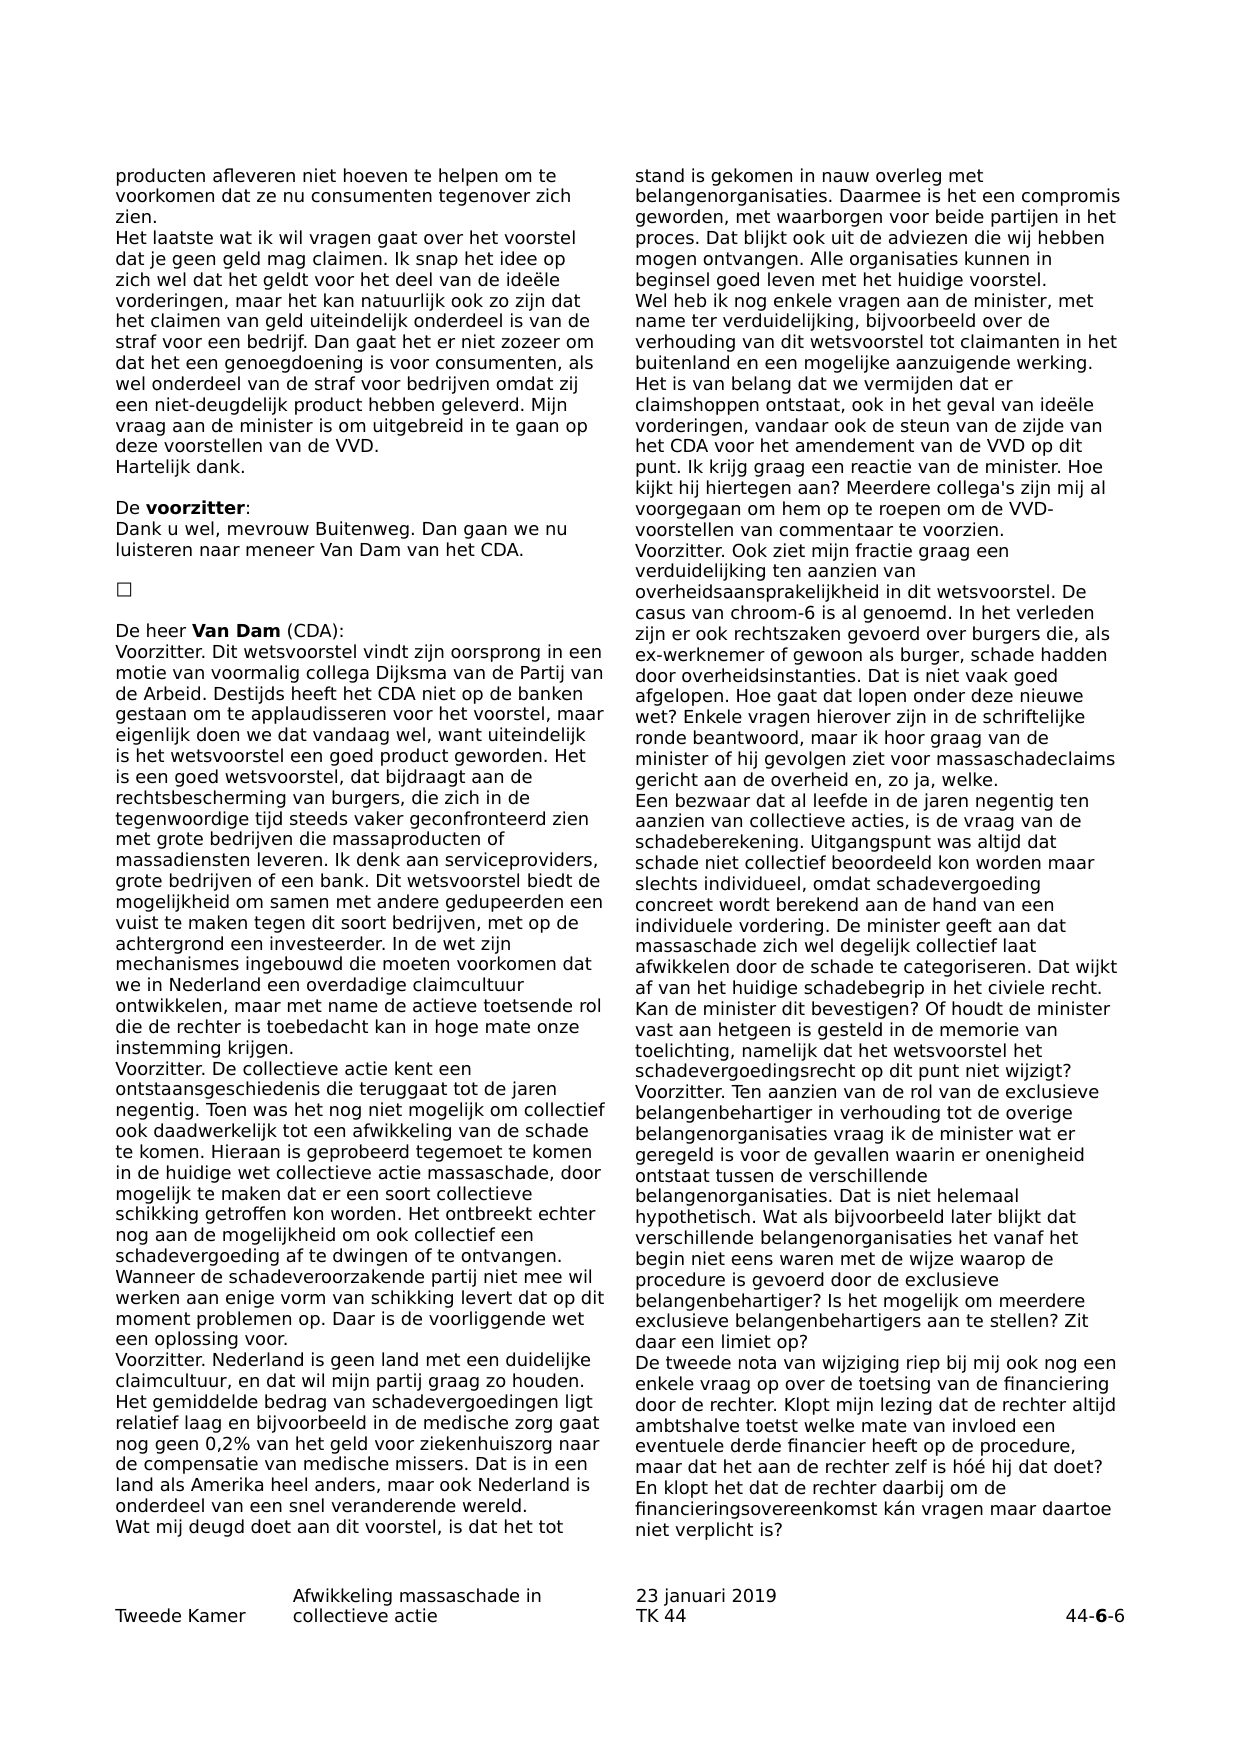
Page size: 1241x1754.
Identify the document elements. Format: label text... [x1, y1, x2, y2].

text Een bezwaar dat al leefde in de jaren negentig ten aanzien van collectieve acties, is de vraag van de schadeberekening. Uitgangspunt was altijd dat schade niet collectief beoordeeld kon worden maar slechts individueel, omdat schadevergoeding concreet wordt berekend aan de hand van een individuele vordering. De minister geeft aan dat massaschade zich wel degelijk collectief laat afwikkelen door de schade te categoriseren. Dat wijkt af van het huidige schadebegrip in het civiele recht. Kan de minister dit bevestigen? Of houdt de minister vast aan hetgeen is gesteld in de memorie van toelichting, namelijk dat het wetsvoorstel het schadevergoedingsrecht op dit punt niet wijzigt? [635, 790, 1125, 1082]
text Het laatste wat ik wil vragen gaat over het voorstel dat je geen geld mag claimen. Ik snap het idee op zich wel dat het geldt voor het deel van de ideële vorderingen, maar het kan natuurlijk ook zo zijn dat het claimen van geld uiteindelijk onderdeel is van de straf voor een bedrijf. Dan gaat het er niet zozeer om dat het een genoegdoening is voor consumenten, als wel onderdeel van de straf voor bedrijven omdat zij een niet-deugdelijk product hebben geleverd. Mijn vraag aan de minister is om uitgebreid in te gaan op deze voorstellen van de VVD. [115, 228, 605, 457]
text De heer Van Dam (CDA): [115, 621, 605, 642]
text Wel heb ik nog enkele vragen aan de minister, met name ter verduidelijking, bijvoorbeeld over de verhouding van dit wetsvoorstel tot claimanten in het buitenland en een mogelijke aanzuigende werking. Het is van belang dat we vermijden dat er claimshoppen ontstaat, ook in het geval van ideële vorderingen, vandaar ook de steun van de zijde van het CDA voor het amendement van de VVD op dit punt. Ik krijg graag een reactie van de minister. Hoe kijkt hij hiertegen aan? Meerdere collega's zijn mij al voorgegaan om hem op te roepen om de VVD-voorstellen van commentaar te voorzien. [635, 290, 1125, 540]
text Dank u wel, mevrouw Buitenweg. Dan gaan we nu luisteren naar meneer Van Dam van het CDA. [115, 518, 605, 560]
text Wat mij deugd doet aan dit voorstel, is dat het tot [115, 1517, 605, 1537]
text De voorzitter: [115, 498, 605, 518]
text ⬜ [115, 580, 605, 601]
text producten afleveren niet hoeven te helpen om te voorkomen dat ze nu consumenten tegenover zich zien. [115, 165, 605, 228]
text Voorzitter. Ook ziet mijn fractie graag een verduidelijking ten aanzien van overheidsaansprakelijkheid in dit wetsvoorstel. De casus van chroom-6 is al genoemd. In het verleden zijn er ook rechtszaken gevoerd over burgers die, als ex-werknemer of gewoon als burger, schade hadden door overheidsinstanties. Dat is niet vaak goed afgelopen. Hoe gaat dat lopen onder deze nieuwe wet? Enkele vragen hierover zijn in de schriftelijke ronde beantwoord, maar ik hoor graag van de minister of hij gevolgen ziet voor massaschadeclaims gericht aan de overheid en, zo ja, welke. [635, 540, 1125, 790]
text Voorzitter. Dit wetsvoorstel vindt zijn oorsprong in een motie van voormalig collega Dijksma van de Partij van de Arbeid. Destijds heeft het CDA niet op de banken gestaan om te applaudisseren voor het voorstel, maar eigenlijk doen we dat vandaag wel, want uiteindelijk is het wetsvoorstel een goed product geworden. Het is een goed wetsvoorstel, dat bijdraagt aan de rechtsbescherming van burgers, die zich in de tegenwoordige tijd steeds vaker geconfronteerd zien met grote bedrijven die massaproducten of massadiensten leveren. Ik denk aan serviceproviders, grote bedrijven of een bank. Dit wetsvoorstel biedt de mogelijkheid om samen met andere gedupeerden een vuist te maken tegen dit soort bedrijven, met op de achtergrond een investeerder. In de wet zijn mechanismes ingebouwd die moeten voorkomen dat we in Nederland een overdadige claimcultuur ontwikkelen, maar met name de actieve toetsende rol die de rechter is toebedacht kan in hoge mate onze instemming krijgen. [115, 642, 605, 1058]
text Voorzitter. Ten aanzien van de rol van de exclusieve belangenbehartiger in verhouding tot de overige belangenorganisaties vraag ik de minister wat er geregeld is voor de gevallen waarin er onenigheid ontstaat tussen de verschillende belangenorganisaties. Dat is niet helemaal hypothetisch. Wat als bijvoorbeeld later blijkt dat verschillende belangenorganisaties het vanaf het begin niet eens waren met de wijze waarop de procedure is gevoerd door de exclusieve belangenbehartiger? Is het mogelijk om meerdere exclusieve belangenbehartigers aan te stellen? Zit daar een limiet op? [635, 1082, 1125, 1353]
text Hartelijk dank. [115, 457, 605, 478]
text stand is gekomen in nauw overleg met belangenorganisaties. Daarmee is het een compromis geworden, met waarborgen voor beide partijen in het proces. Dat blijkt ook uit de adviezen die wij hebben mogen ontvangen. Alle organisaties kunnen in beginsel goed leven met het huidige voorstel. [635, 165, 1125, 290]
text Voorzitter. De collectieve actie kent een ontstaansgeschiedenis die teruggaat tot de jaren negentig. Toen was het nog niet mogelijk om collectief ook daadwerkelijk tot een afwikkeling van de schade te komen. Hieraan is geprobeerd tegemoet te komen in de huidige wet collectieve actie massaschade, door mogelijk te maken dat er een soort collectieve schikking getroffen kon worden. Het ontbreekt echter nog aan de mogelijkheid om ook collectief een schadevergoeding af te dwingen of te ontvangen. Wanneer de schadeveroorzakende partij niet mee wil werken aan enige vorm van schikking levert dat op dit moment problemen op. Daar is de voorliggende wet een oplossing voor. [115, 1058, 605, 1350]
text Voorzitter. Nederland is geen land met een duidelijke claimcultuur, en dat wil mijn partij graag zo houden. Het gemiddelde bedrag van schadevergoedingen ligt relatief laag en bijvoorbeeld in de medische zorg gaat nog geen 0,2% van het geld voor ziekenhuiszorg naar de compensatie van medische missers. Dat is in een land als Amerika heel anders, maar ook Nederland is onderdeel van een snel veranderende wereld. [115, 1350, 605, 1517]
text De tweede nota van wijziging riep bij mij ook nog een enkele vraag op over de toetsing van de financiering door de rechter. Klopt mijn lezing dat de rechter altijd ambtshalve toetst welke mate van invloed een eventuele derde financier heeft op de procedure, maar dat het aan de rechter zelf is hóé hij dat doet? En klopt het dat de rechter daarbij om de financieringsovereenkomst kán vragen maar daartoe niet verplicht is? [635, 1353, 1125, 1540]
